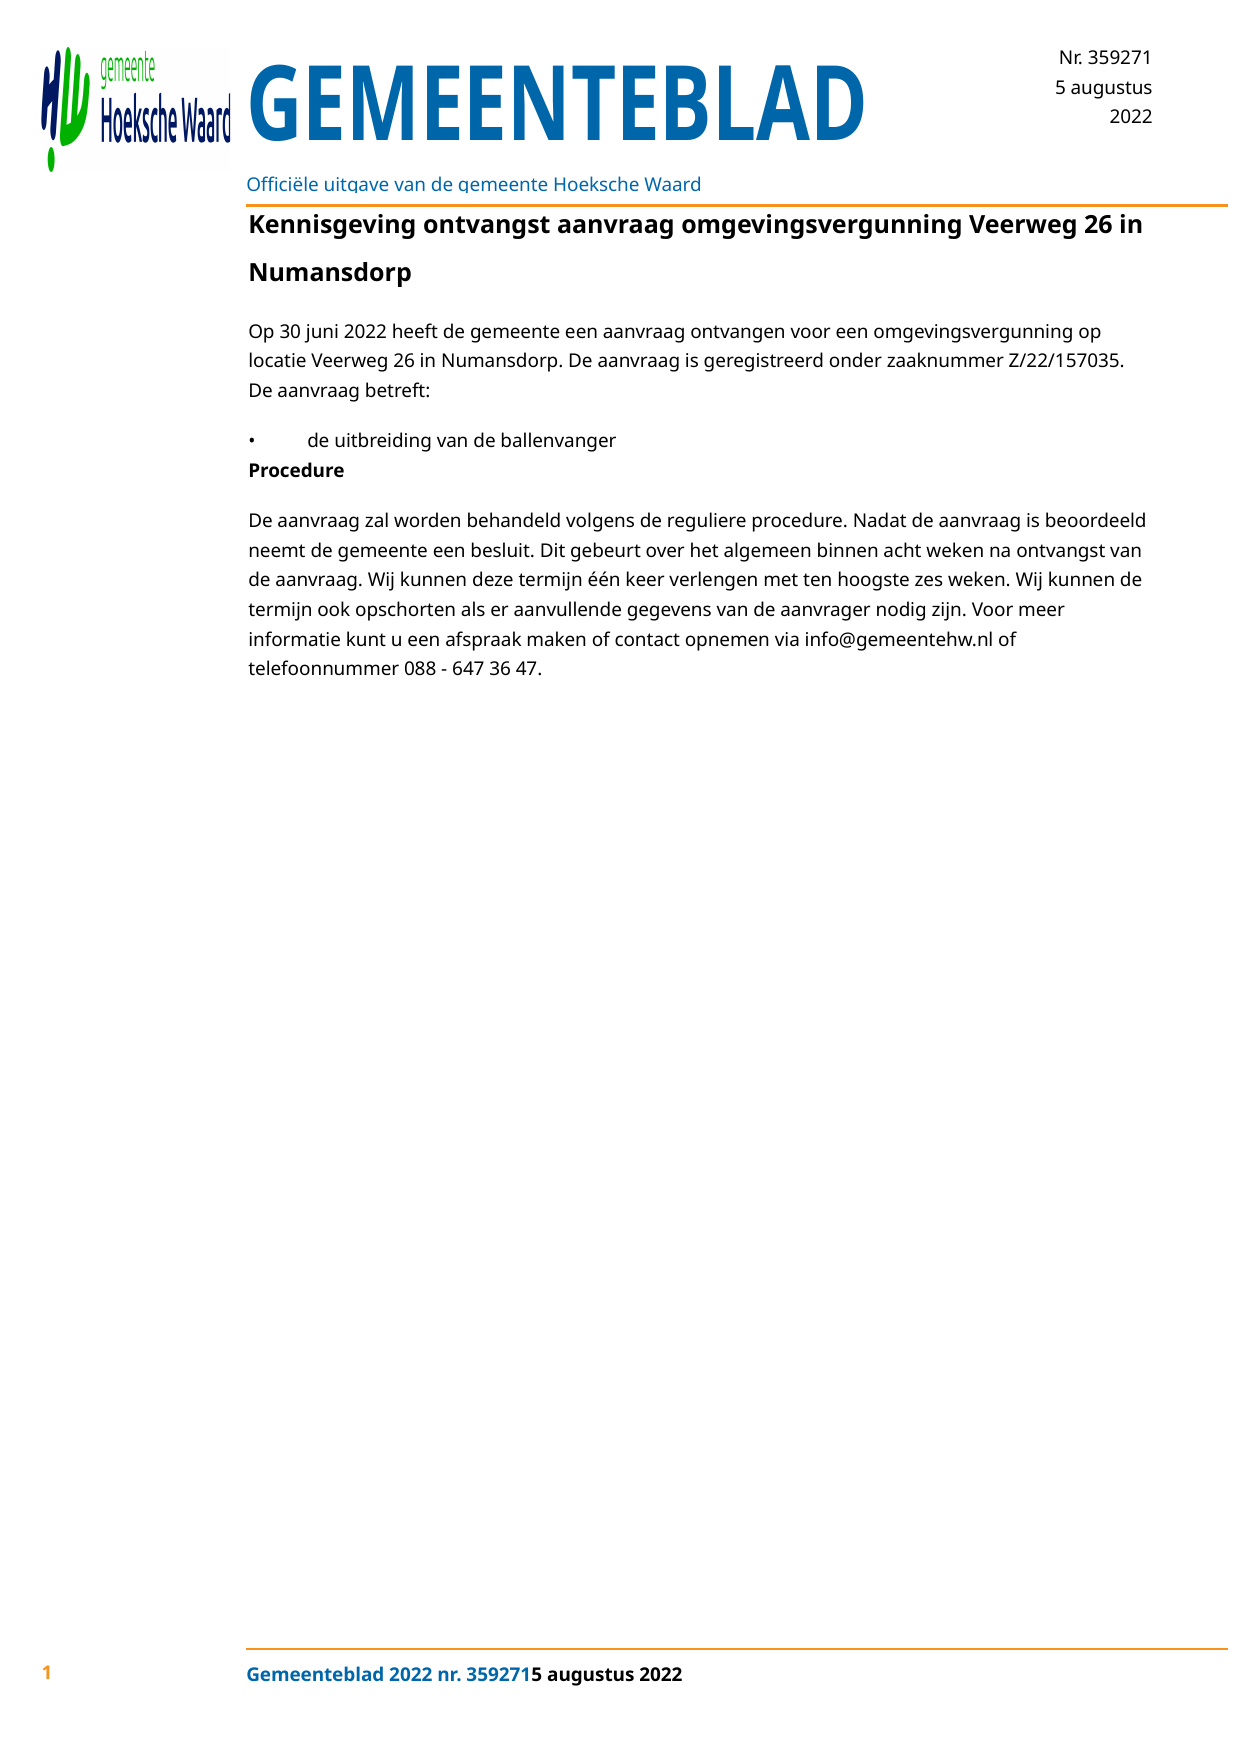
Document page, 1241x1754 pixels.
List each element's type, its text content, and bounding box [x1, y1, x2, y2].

picture [41, 47, 231, 172]
text Op 30 juni 2022 heeft de gemeente een aanvraag ontvangen voor een omgevingsvergunning op locatie Veerweg 26 in Numansdorp. De aanvraag is geregistreerd onder zaaknummer Z/22/157035. De aanvraag betreft: [248, 318, 1152, 403]
text De aanvraag zal worden behandeld volgens de reguliere procedure. Nadat de aanvraag is beoordeeld neemt de gemeente een besluit. Dit gebeurt over het algemeen binnen acht weken na ontvangst van de aanvraag. Wij kunnen deze termijn één keer verlengen met ten hoogste zes weken. Wij kunnen de termijn ook opschorten als er aanvullende gegevens van de aanvrager nodig zijn. Voor meer informatie kunt u een afspraak maken of contact opnemen via info@gemeentehw.nl of telefoonnummer 088 - 647 36 47. [248, 507, 1152, 681]
list de uitbreiding van de ballenvanger [248, 427, 1152, 453]
text Procedure [248, 457, 1152, 483]
text Kennisgeving ontvangst aanvraag omgevingsvergunning Veerweg 26 in Numansdorp [248, 207, 1152, 288]
